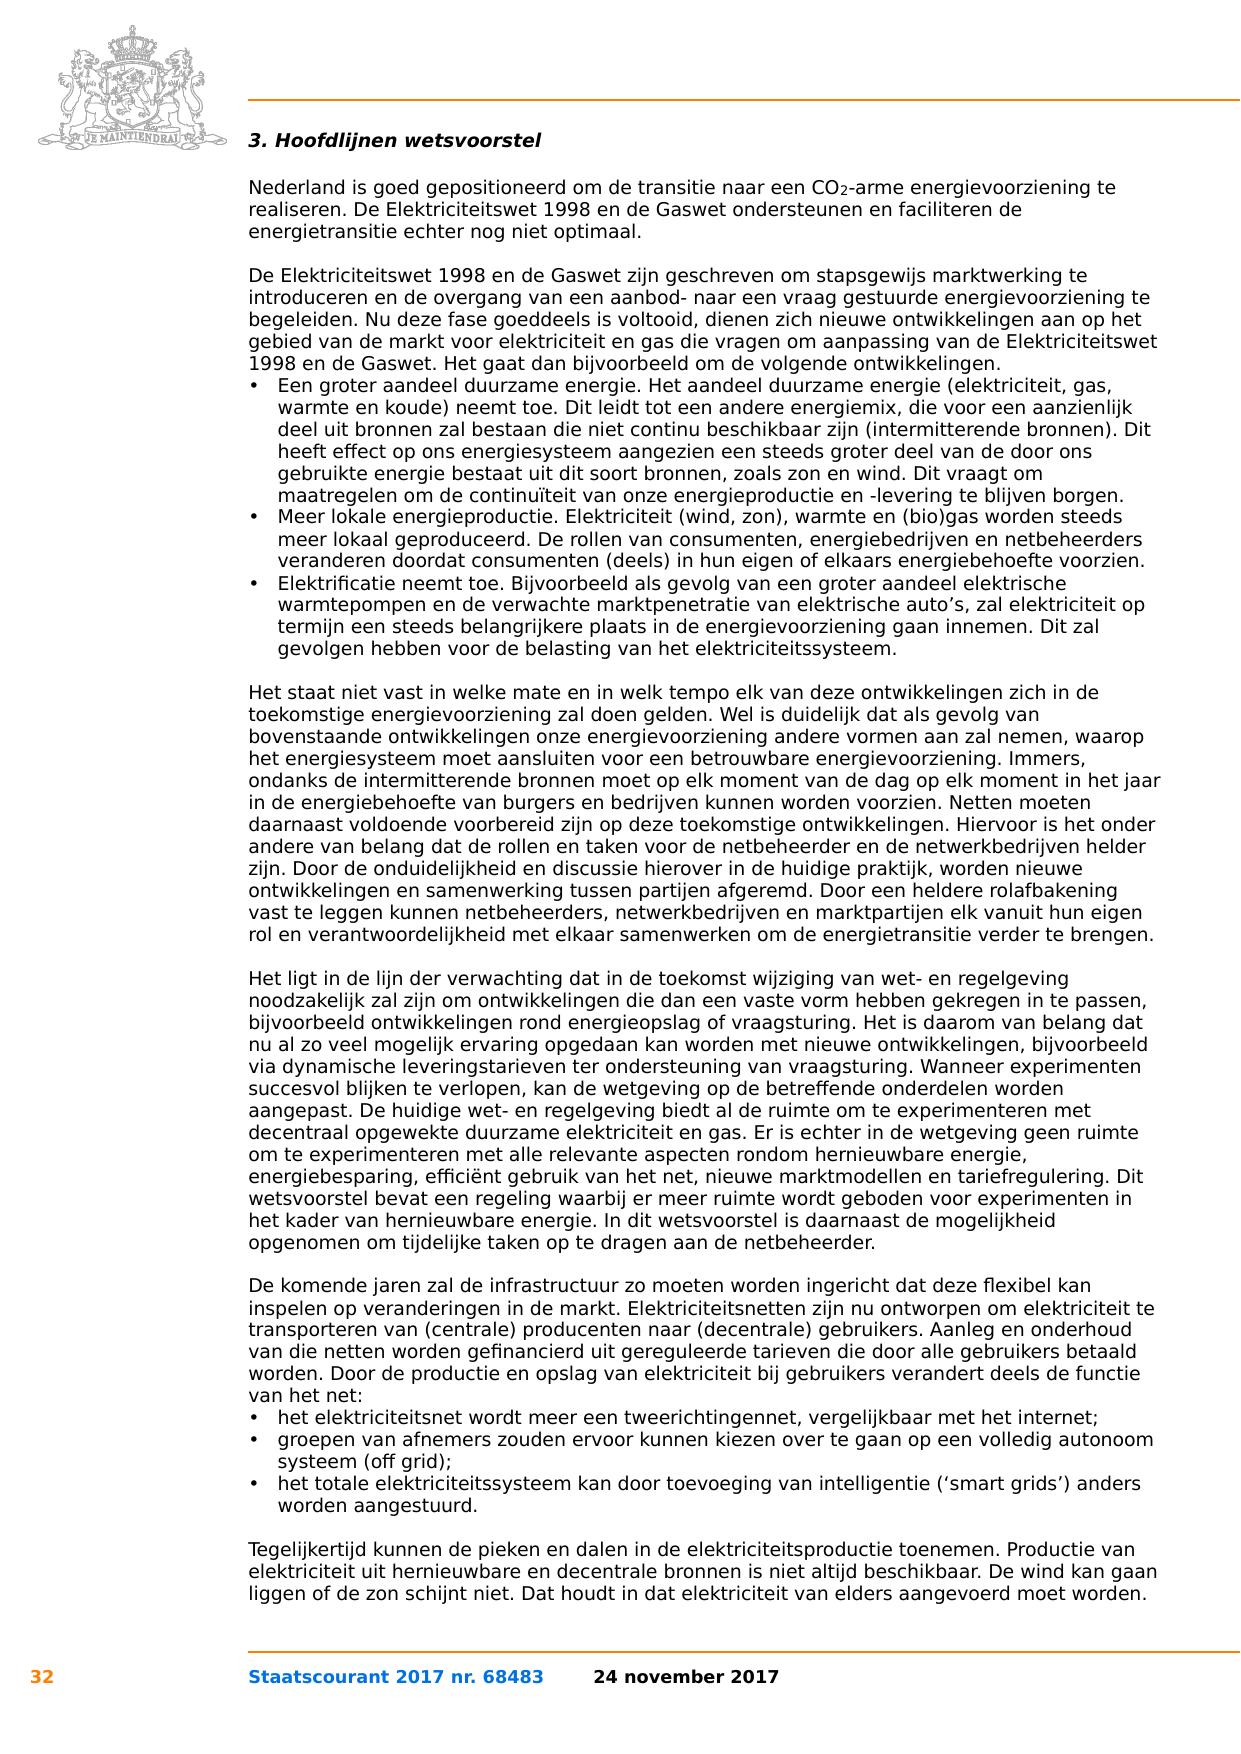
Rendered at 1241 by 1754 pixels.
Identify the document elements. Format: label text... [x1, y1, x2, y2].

text De Elektriciteitswet 1998 en de Gaswet zijn geschreven om stapsgewijs marktwerking te introduceren en de overgang van een aanbod- naar een vraag gestuurde energievoorziening te begeleiden. Nu deze fase goeddeels is voltooid, dienen zich nieuwe ontwikkelingen aan op het gebied van de markt voor elektriciteit en gas die vragen om aanpassing van de Elektriciteitswet 1998 en de Gaswet. Het gaat dan bijvoorbeeld om de volgende ontwikkelingen. [248, 265, 1163, 374]
text • Een groter aandeel duurzame energie. Het aandeel duurzame energie (elektriciteit, gas, warmte en koude) neemt toe. Dit leidt tot een andere energiemix, die voor een aanzienlijk deel uit bronnen zal bestaan die niet continu beschikbaar zijn (intermitterende bronnen). Dit heeft effect op ons energiesysteem aangezien een steeds groter deel van de door ons gebruikte energie bestaat uit dit soort bronnen, zoals zon en wind. Dit vraagt om maatregelen om de continuïteit van onze energieproductie en -levering te blijven borgen. [248, 374, 1163, 506]
text • het totale elektriciteitssysteem kan door toevoeging van intelligentie (‘smart grids’) anders worden aangestuurd. [248, 1473, 1163, 1517]
text • Meer lokale energieproductie. Elektriciteit (wind, zon), warmte en (bio)gas worden steeds meer lokaal geproduceerd. De rollen van consumenten, energiebedrijven en netbeheerders veranderen doordat consumenten (deels) in hun eigen of elkaars energiebehoefte voorzien. [248, 506, 1163, 572]
text • groepen van afnemers zouden ervoor kunnen kiezen over te gaan op een volledig autonoom systeem (off grid); [248, 1429, 1163, 1473]
text Nederland is goed gepositioneerd om de transitie naar een CO2-arme energievoorziening te realiseren. De Elektriciteitswet 1998 en de Gaswet ondersteunen en faciliteren de energietransitie echter nog niet optimaal. [248, 177, 1163, 243]
text • Elektrificatie neemt toe. Bijvoorbeeld als gevolg van een groter aandeel elektrische warmtepompen en de verwachte marktpenetratie van elektrische auto’s, zal elektriciteit op termijn een steeds belangrijkere plaats in de energievoorziening gaan innemen. Dit zal gevolgen hebben voor de belasting van het elektriciteitssysteem. [248, 572, 1163, 660]
text Het ligt in de lijn der verwachting dat in de toekomst wijziging van wet- en regelgeving noodzakelijk zal zijn om ontwikkelingen die dan een vaste vorm hebben gekregen in te passen, bijvoorbeeld ontwikkelingen rond energieopslag of vraagsturing. Het is daarom van belang dat nu al zo veel mogelijk ervaring opgedaan kan worden met nieuwe ontwikkelingen, bijvoorbeeld via dynamische leveringstarieven ter ondersteuning van vraagsturing. Wanneer experimenten succesvol blijken te verlopen, kan de wetgeving op de betreffende onderdelen worden aangepast. De huidige wet- en regelgeving biedt al de ruimte om te experimenteren met decentraal opgewekte duurzame elektriciteit en gas. Er is echter in de wetgeving geen ruimte om te experimenteren met alle relevante aspecten rondom hernieuwbare energie, energiebesparing, efficiënt gebruik van het net, nieuwe marktmodellen en tariefregulering. Dit wetsvoorstel bevat een regeling waarbij er meer ruimte wordt geboden voor experimenten in het kader van hernieuwbare energie. In dit wetsvoorstel is daarnaast de mogelijkheid opgenomen om tijdelijke taken op te dragen aan de netbeheerder. [248, 968, 1163, 1253]
text • het elektriciteitsnet wordt meer een tweerichtingennet, vergelijkbaar met het internet; [248, 1407, 1163, 1429]
text Tegelijkertijd kunnen de pieken en dalen in de elektriciteitsproductie toenemen. Productie van elektriciteit uit hernieuwbare en decentrale bronnen is niet altijd beschikbaar. De wind kan gaan liggen of de zon schijnt niet. Dat houdt in dat elektriciteit van elders aangevoerd moet worden. [248, 1539, 1163, 1605]
subtitle 3. Hoofdlijnen wetsvoorstel [248, 130, 1163, 152]
picture [38, 25, 227, 150]
text Het staat niet vast in welke mate en in welk tempo elk van deze ontwikkelingen zich in de toekomstige energievoorziening zal doen gelden. Wel is duidelijk dat als gevolg van bovenstaande ontwikkelingen onze energievoorziening andere vormen aan zal nemen, waarop het energiesysteem moet aansluiten voor een betrouwbare energievoorziening. Immers, ondanks de intermitterende bronnen moet op elk moment van de dag op elk moment in het jaar in de energiebehoefte van burgers en bedrijven kunnen worden voorzien. Netten moeten daarnaast voldoende voorbereid zijn op deze toekomstige ontwikkelingen. Hiervoor is het onder andere van belang dat de rollen en taken voor de netbeheerder en de netwerkbedrijven helder zijn. Door de onduidelijkheid en discussie hierover in de huidige praktijk, worden nieuwe ontwikkelingen en samenwerking tussen partijen afgeremd. Door een heldere rolafbakening vast te leggen kunnen netbeheerders, netwerkbedrijven en marktpartijen elk vanuit hun eigen rol en verantwoordelijkheid met elkaar samenwerken om de energietransitie verder te brengen. [248, 682, 1163, 946]
text De komende jaren zal de infrastructuur zo moeten worden ingericht dat deze flexibel kan inspelen op veranderingen in de markt. Elektriciteitsnetten zijn nu ontworpen om elektriciteit te transporteren van (centrale) producenten naar (decentrale) gebruikers. Aanleg en onderhoud van die netten worden gefinancierd uit gereguleerde tarieven die door alle gebruikers betaald worden. Door de productie en opslag van elektriciteit bij gebruikers verandert deels de functie van het net: [248, 1275, 1163, 1407]
